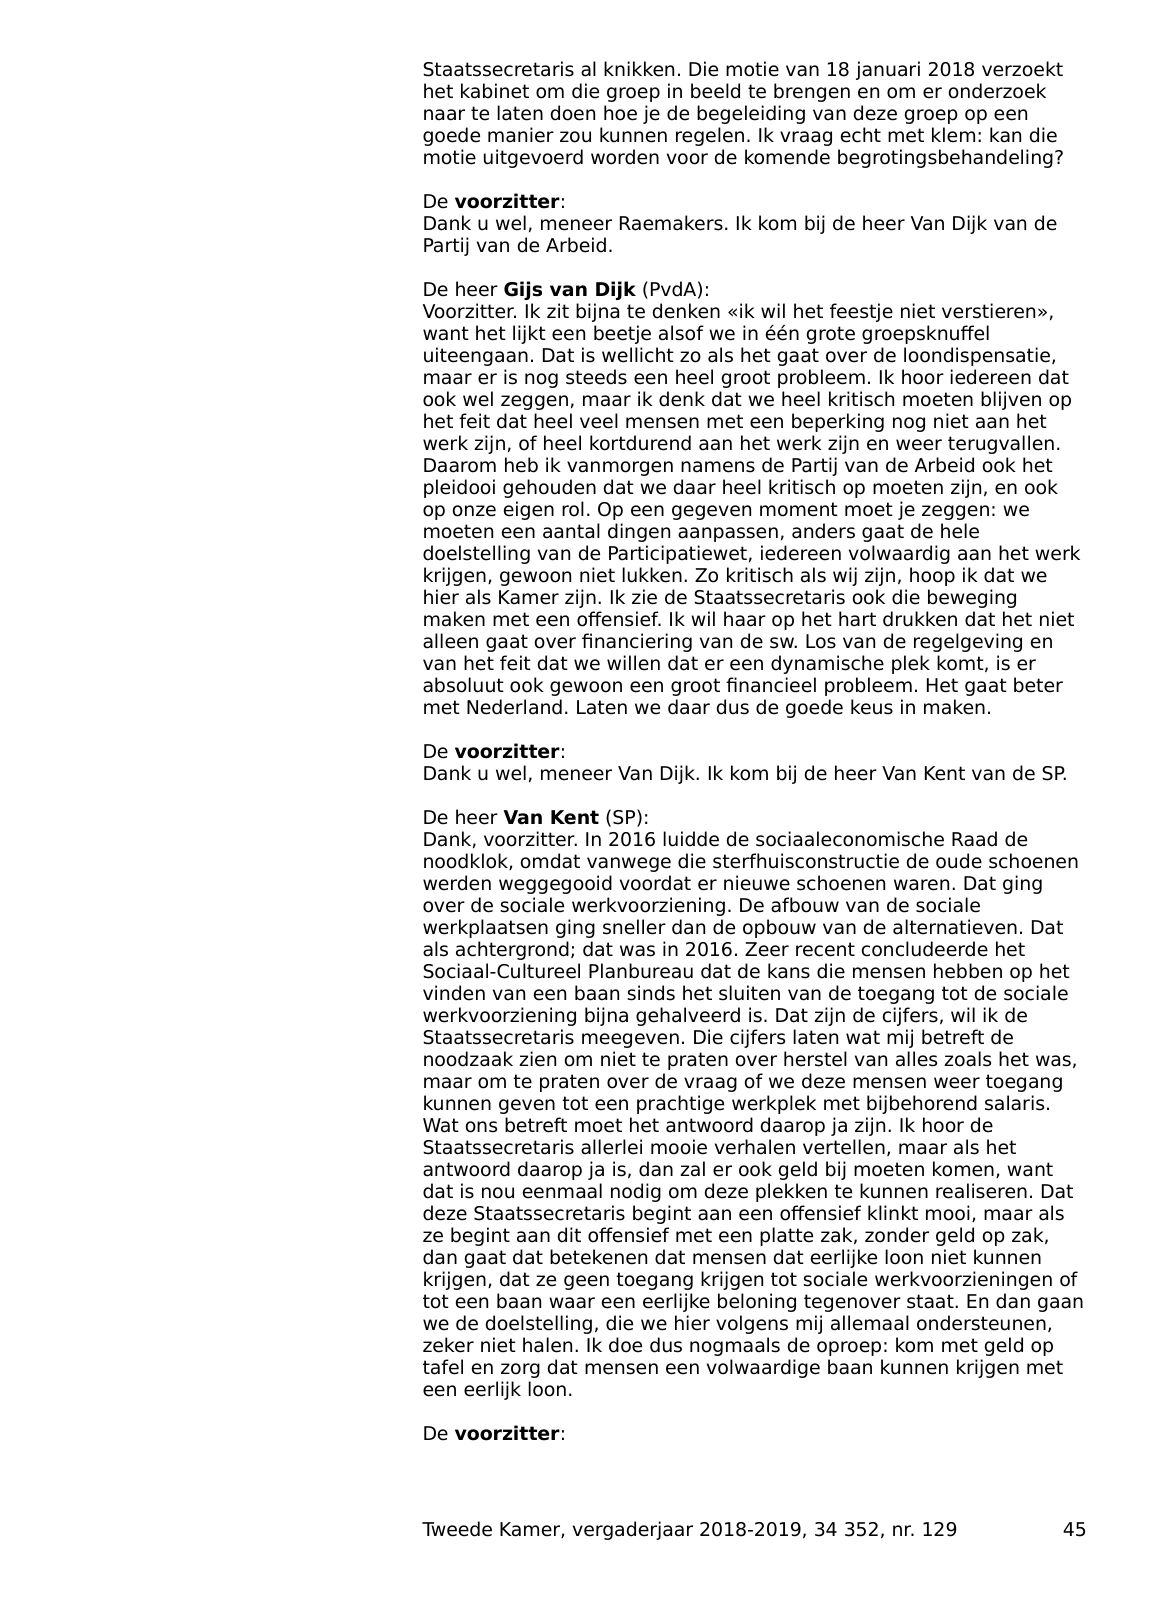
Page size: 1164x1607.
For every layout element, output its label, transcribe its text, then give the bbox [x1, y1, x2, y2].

text De heer Gijs van Dijk (PvdA): [422, 279, 1087, 301]
text De voorzitter: [422, 1423, 1087, 1445]
text Dank u wel, meneer Raemakers. Ik kom bij de heer Van Dijk van de Partij van de Arbeid. [422, 213, 1087, 257]
text De voorzitter: [422, 741, 1087, 763]
text Voorzitter. Ik zit bijna te denken «ik wil het feestje niet verstieren», want het lijkt een beetje alsof we in één grote groepsknuffel uiteengaan. Dat is wellicht zo als het gaat over de loondispensatie, maar er is nog steeds een heel groot probleem. Ik hoor iedereen dat ook wel zeggen, maar ik denk dat we heel kritisch moeten blijven op het feit dat heel veel mensen met een beperking nog niet aan het werk zijn, of heel kortdurend aan het werk zijn en weer terugvallen. Daarom heb ik vanmorgen namens de Partij van de Arbeid ook het pleidooi gehouden dat we daar heel kritisch op moeten zijn, en ook op onze eigen rol. Op een gegeven moment moet je zeggen: we moeten een aantal dingen aanpassen, anders gaat de hele doelstelling van de Participatiewet, iedereen volwaardig aan het werk krijgen, gewoon niet lukken. Zo kritisch als wij zijn, hoop ik dat we hier als Kamer zijn. Ik zie de Staatssecretaris ook die beweging maken met een offensief. Ik wil haar op het hart drukken dat het niet alleen gaat over financiering van de sw. Los van de regelgeving en van het feit dat we willen dat er een dynamische plek komt, is er absoluut ook gewoon een groot financieel probleem. Het gaat beter met Nederland. Laten we daar dus de goede keus in maken. [422, 301, 1087, 719]
text Dank u wel, meneer Van Dijk. Ik kom bij de heer Van Kent van de SP. [422, 763, 1087, 785]
text De heer Van Kent (SP): [422, 807, 1087, 829]
text Staatssecretaris al knikken. Die motie van 18 januari 2018 verzoekt het kabinet om die groep in beeld te brengen en om er onderzoek naar te laten doen hoe je de begeleiding van deze groep op een goede manier zou kunnen regelen. Ik vraag echt met klem: kan die motie uitgevoerd worden voor de komende begrotingsbehandeling? [422, 59, 1087, 169]
text De voorzitter: [422, 191, 1087, 213]
text Dank, voorzitter. In 2016 luidde de sociaaleconomische Raad de noodklok, omdat vanwege die sterfhuisconstructie de oude schoenen werden weggegooid voordat er nieuwe schoenen waren. Dat ging over de sociale werkvoorziening. De afbouw van de sociale werkplaatsen ging sneller dan de opbouw van de alternatieven. Dat als achtergrond; dat was in 2016. Zeer recent concludeerde het Sociaal-Cultureel Planbureau dat de kans die mensen hebben op het vinden van een baan sinds het sluiten van de toegang tot de sociale werkvoorziening bijna gehalveerd is. Dat zijn de cijfers, wil ik de Staatssecretaris meegeven. Die cijfers laten wat mij betreft de noodzaak zien om niet te praten over herstel van alles zoals het was, maar om te praten over de vraag of we deze mensen weer toegang kunnen geven tot een prachtige werkplek met bijbehorend salaris. Wat ons betreft moet het antwoord daarop ja zijn. Ik hoor de Staatssecretaris allerlei mooie verhalen vertellen, maar als het antwoord daarop ja is, dan zal er ook geld bij moeten komen, want dat is nou eenmaal nodig om deze plekken te kunnen realiseren. Dat deze Staatssecretaris begint aan een offensief klinkt mooi, maar als ze begint aan dit offensief met een platte zak, zonder geld op zak, dan gaat dat betekenen dat mensen dat eerlijke loon niet kunnen krijgen, dat ze geen toegang krijgen tot sociale werkvoorzieningen of tot een baan waar een eerlijke beloning tegenover staat. En dan gaan we de doelstelling, die we hier volgens mij allemaal ondersteunen, zeker niet halen. Ik doe dus nogmaals de oproep: kom met geld op tafel en zorg dat mensen een volwaardige baan kunnen krijgen met een eerlijk loon. [422, 829, 1087, 1401]
